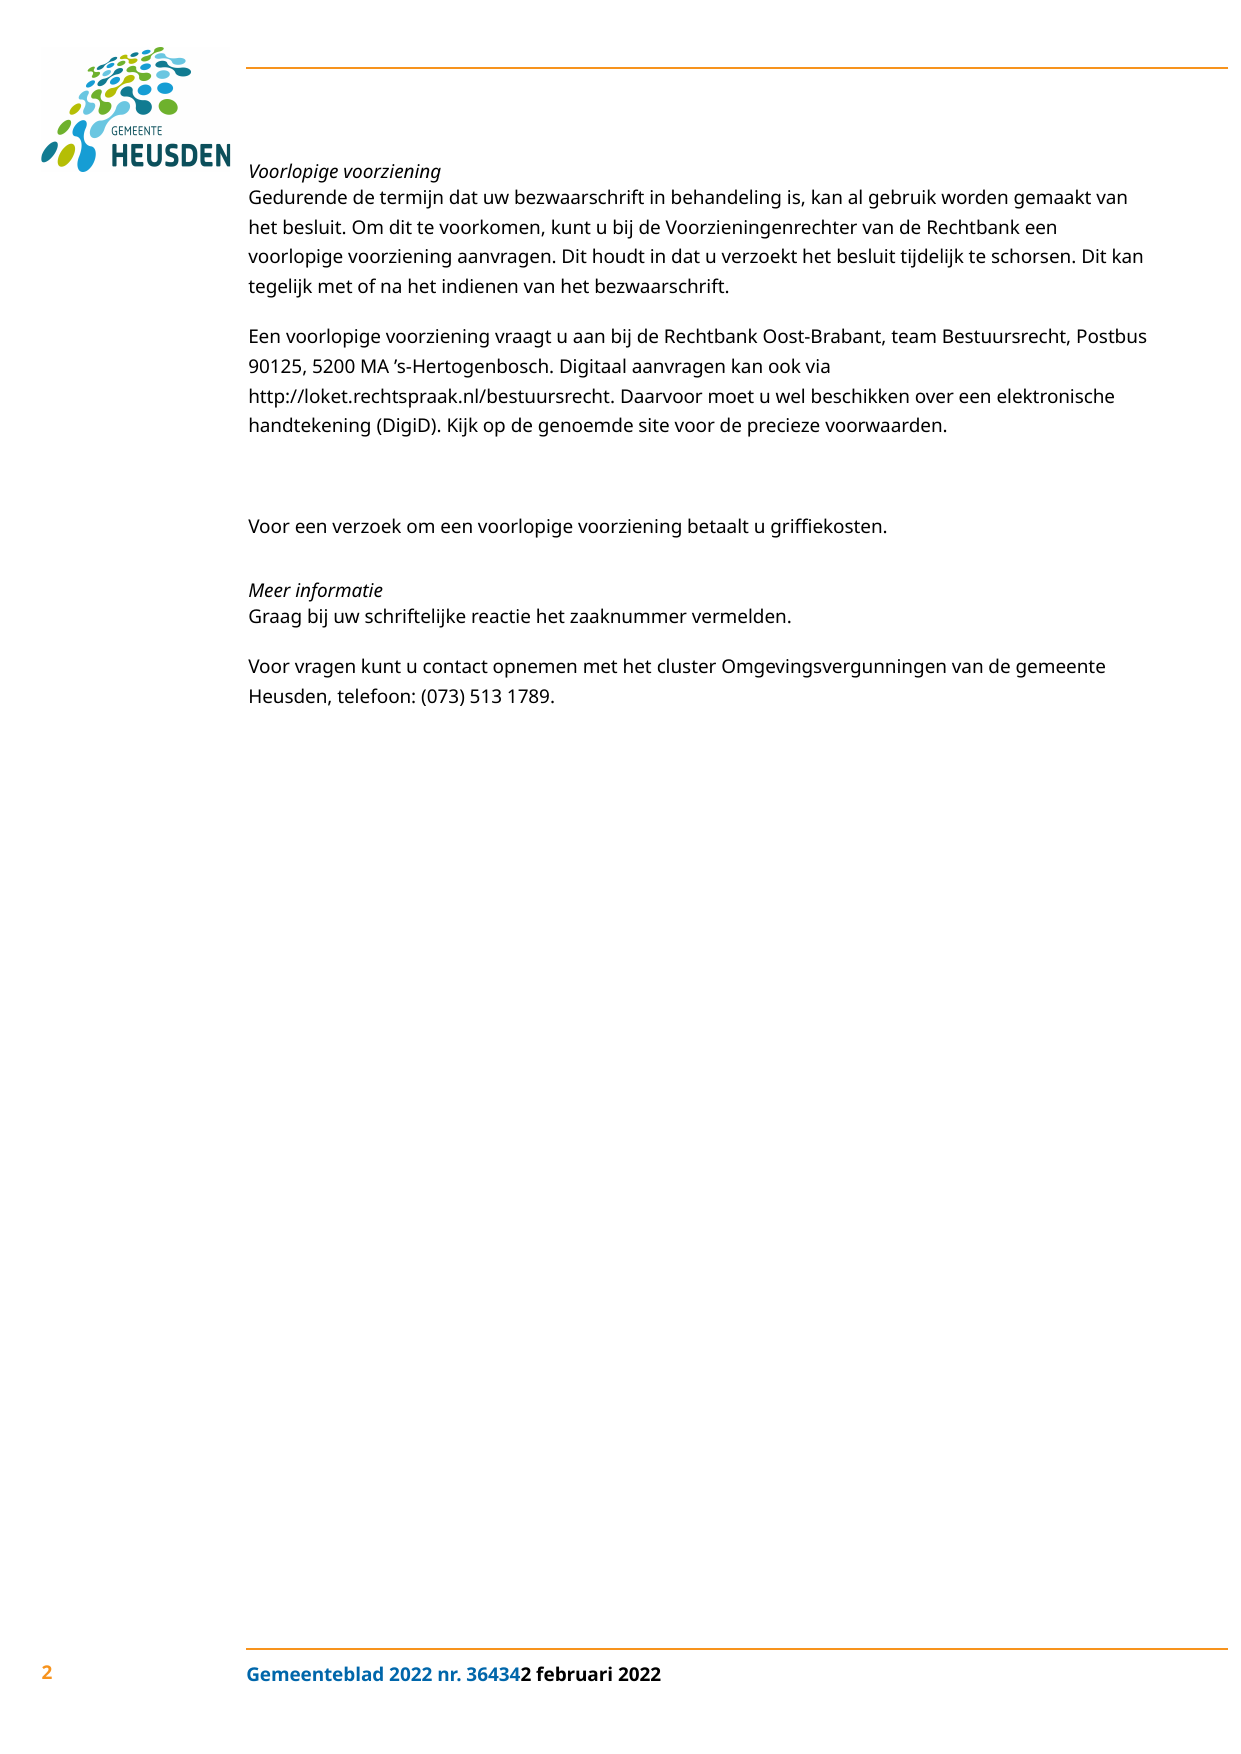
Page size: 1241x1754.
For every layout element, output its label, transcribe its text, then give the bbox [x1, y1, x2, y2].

text Meer informatie [248, 577, 1152, 603]
text Graag bij uw schriftelijke reactie het zaaknummer vermelden. [248, 603, 1152, 629]
text Een voorlopige voorziening vraagt u aan bij de Rechtbank Oost-Brabant, team Bestuursrecht, Postbus 90125, 5200 MA ’s-Hertogenbosch. Digitaal aanvragen kan ook via http://loket.rechtspraak.nl/bestuursrecht. Daarvoor moet u wel beschikken over een elektronische handtekening (DigiD). Kijk op de genoemde site voor de precieze voorwaarden. [248, 324, 1152, 438]
text Gedurende de termijn dat uw bezwaarschrift in behandeling is, kan al gebruik worden gemaakt van het besluit. Om dit te voorkomen, kunt u bij de Voorzieningenrechter van de Rechtbank een voorlopige voorziening aanvragen. Dit houdt in dat u verzoekt het besluit tijdelijk te schorsen. Dit kan tegelijk met of na het indienen van het bezwaarschrift. [248, 184, 1152, 299]
text Voorlopige voorziening [248, 159, 1152, 184]
text Voor vragen kunt u contact opnemen met het cluster Omgevingsvergunningen van de gemeente Heusden, telefoon: (073) 513 1789. [248, 653, 1152, 709]
text Voor een verzoek om een voorlopige voorziening betaalt u griffiekosten. [248, 513, 1152, 539]
picture [41, 47, 231, 172]
